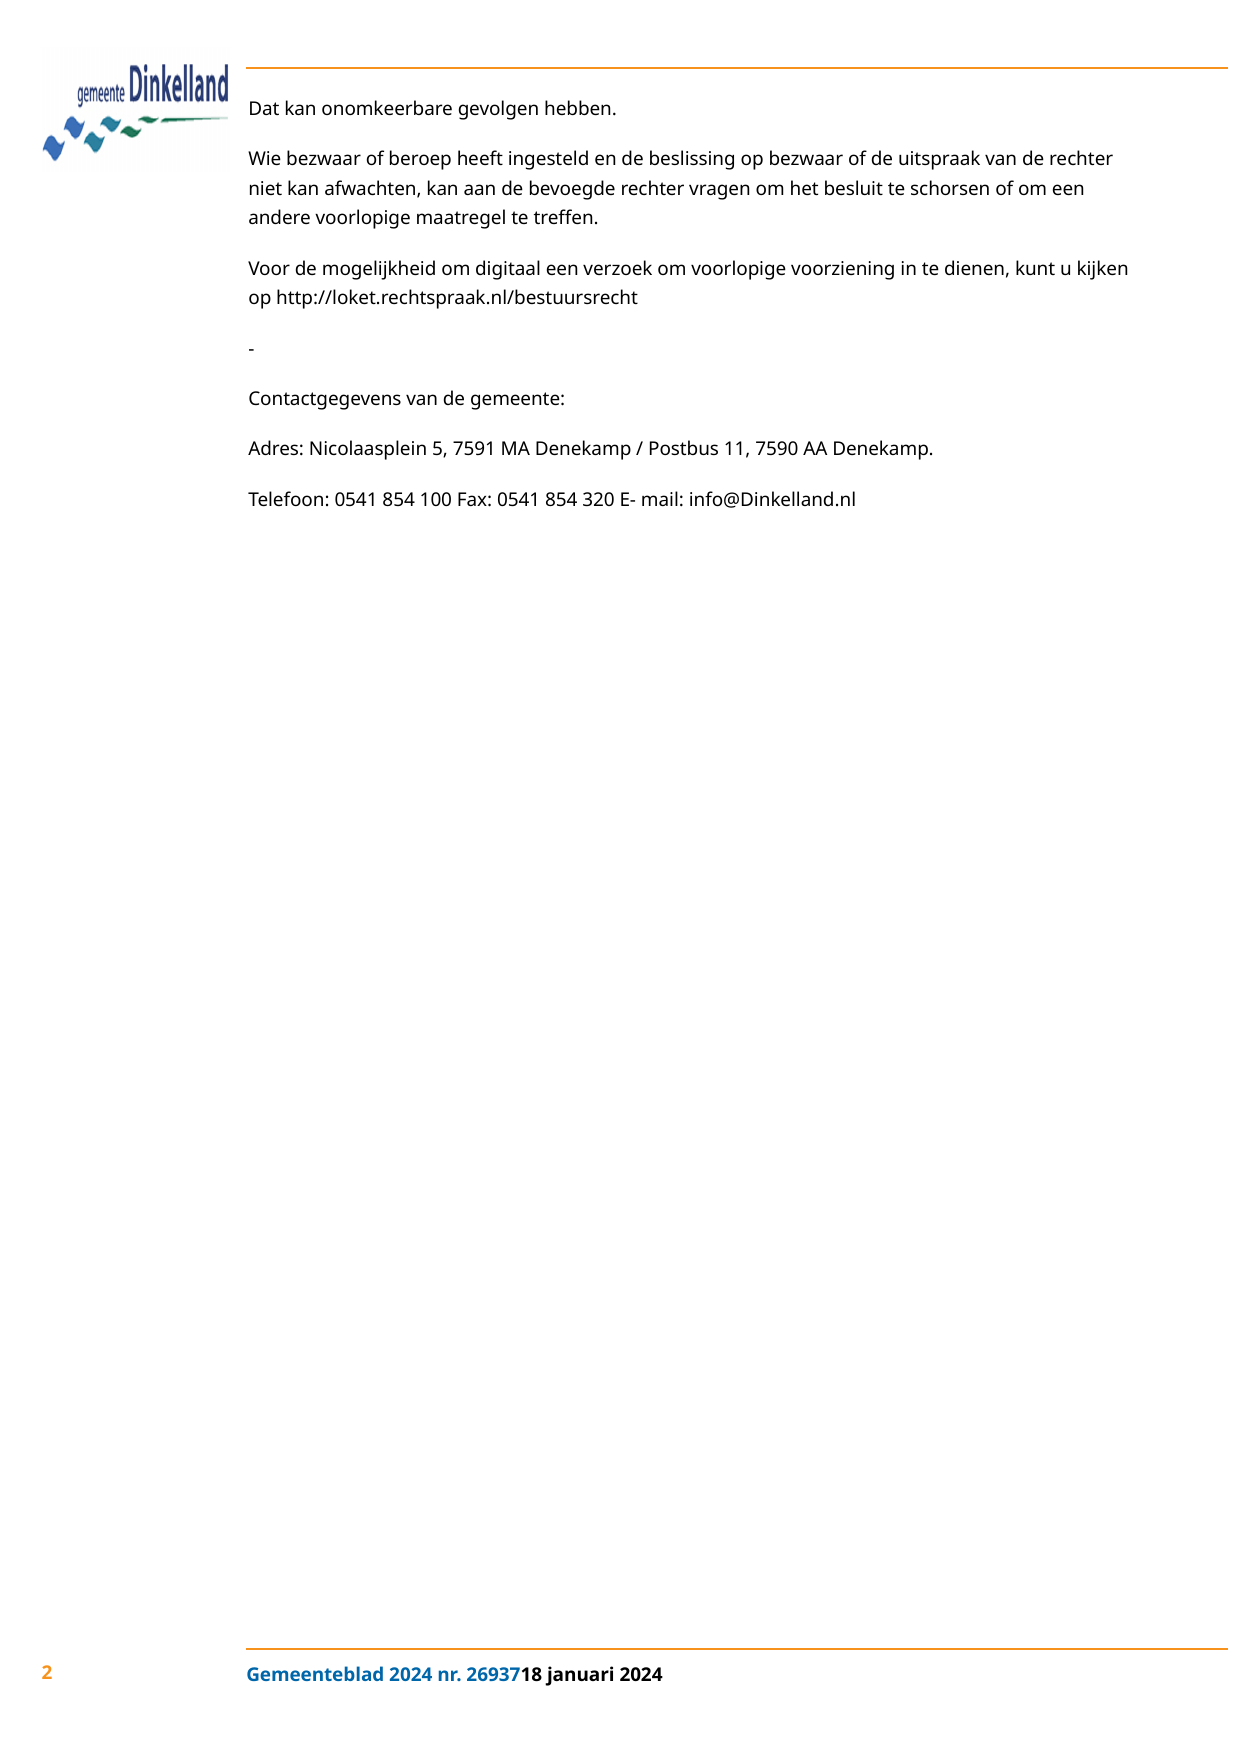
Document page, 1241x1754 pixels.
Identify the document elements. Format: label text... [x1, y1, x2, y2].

text Telefoon: 0541 854 100 Fax: 0541 854 320 E- mail: info@Dinkelland.nl [248, 486, 1152, 512]
text - [248, 335, 1152, 361]
text Dat kan onomkeerbare gevolgen hebben. [248, 95, 1152, 121]
text Adres: Nicolaasplein 5, 7591 MA Denekamp / Postbus 11, 7590 AA Denekamp. [248, 436, 1152, 461]
picture [41, 47, 231, 172]
text Wie bezwaar of beroep heeft ingesteld en de beslissing op bezwaar of de uitspraak van de rechter niet kan afwachten, kan aan de bevoegde rechter vragen om het besluit te schorsen of om een andere voorlopige maatregel te treffen. [248, 145, 1152, 230]
text Voor de mogelijkheid om digitaal een verzoek om voorlopige voorziening in te dienen, kunt u kijken op http://loket.rechtspraak.nl/bestuursrecht [248, 255, 1152, 310]
text Contactgegevens van de gemeente: [248, 385, 1152, 411]
